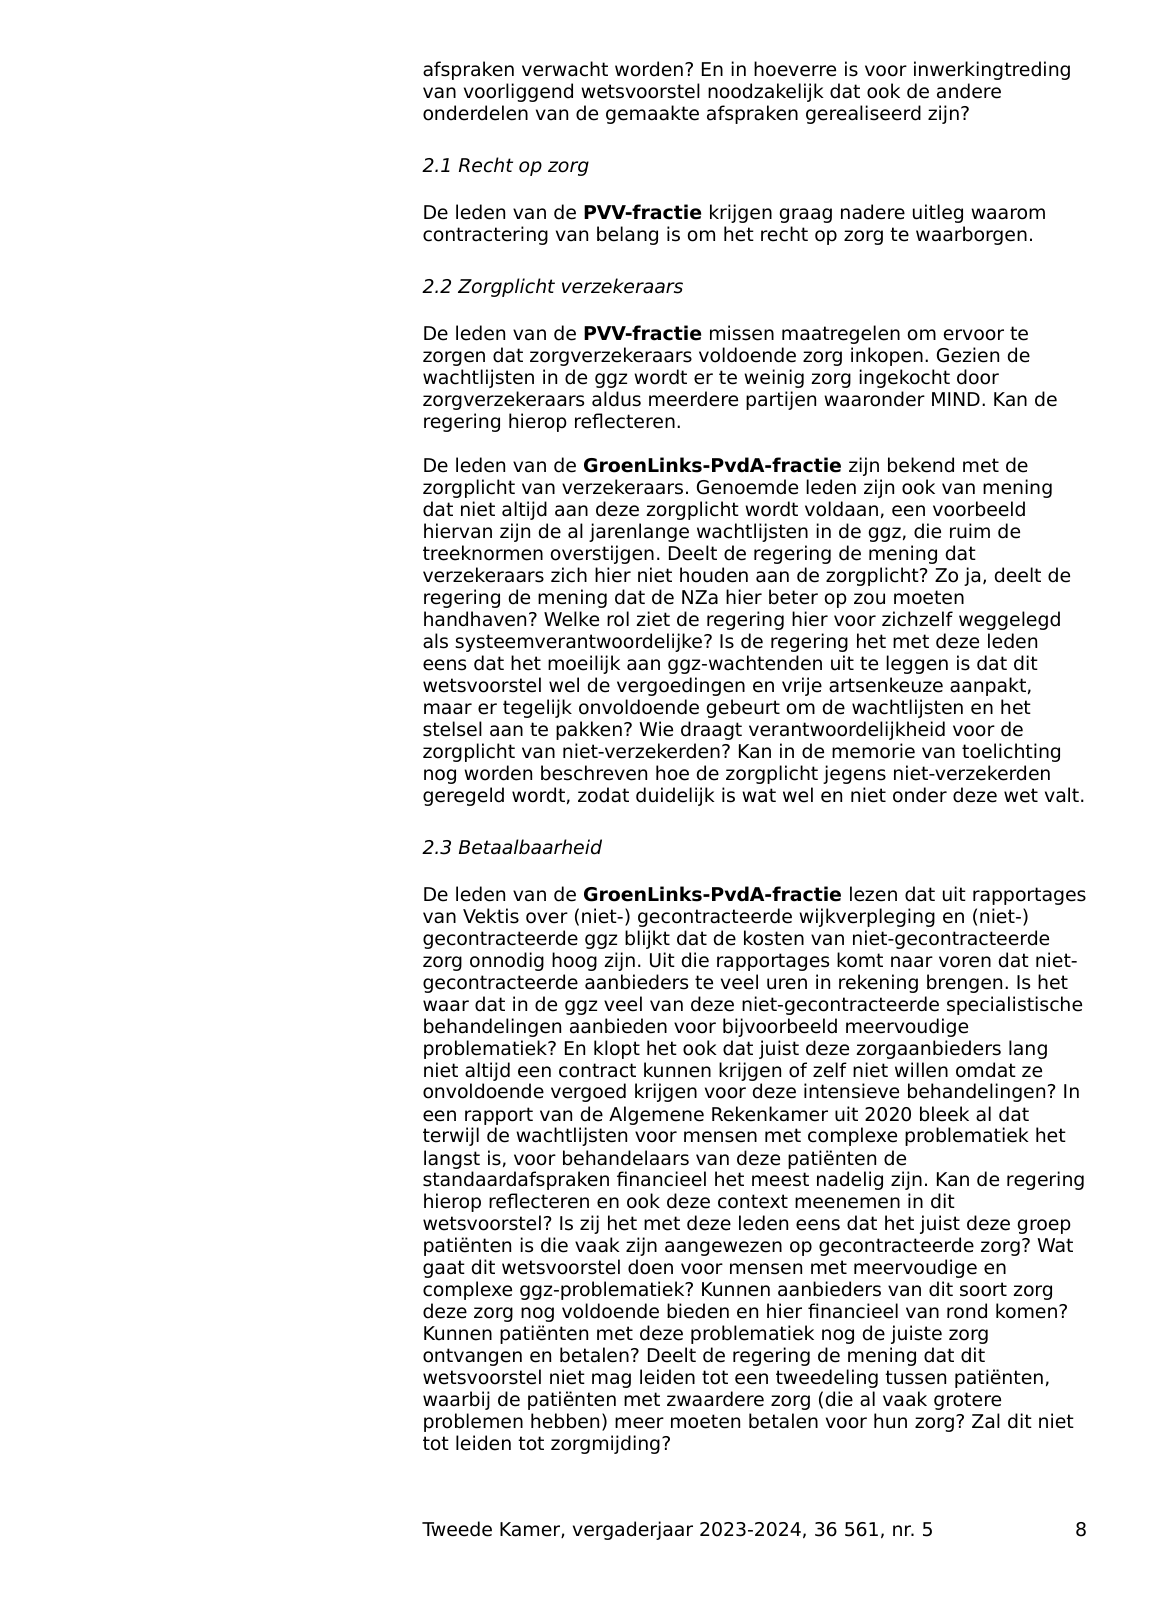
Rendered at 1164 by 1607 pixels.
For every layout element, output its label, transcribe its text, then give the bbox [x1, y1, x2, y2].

subtitle 2.3 Betaalbaarheid [422, 837, 1087, 859]
text De leden van de GroenLinks-PvdA-fractie lezen dat uit rapportages van Vektis over (niet-) gecontracteerde wijkverpleging en (niet-) gecontracteerde ggz blijkt dat de kosten van niet-gecontracteerde zorg onnodig hoog zijn. Uit die rapportages komt naar voren dat niet-gecontracteerde aanbieders te veel uren in rekening brengen. Is het waar dat in de ggz veel van deze niet-gecontracteerde specialistische behandelingen aanbieden voor bijvoorbeeld meervoudige problematiek? En klopt het ook dat juist deze zorgaanbieders lang niet altijd een contract kunnen krijgen of zelf niet willen omdat ze onvoldoende vergoed krijgen voor deze intensieve behandelingen? In een rapport van de Algemene Rekenkamer uit 2020 bleek al dat terwijl de wachtlijsten voor mensen met complexe problematiek het langst is, voor behandelaars van deze patiënten de standaardafspraken financieel het meest nadelig zijn. Kan de regering hierop reflecteren en ook deze context meenemen in dit wetsvoorstel? Is zij het met deze leden eens dat het juist deze groep patiënten is die vaak zijn aangewezen op gecontracteerde zorg? Wat gaat dit wetsvoorstel doen voor mensen met meervoudige en complexe ggz-problematiek? Kunnen aanbieders van dit soort zorg deze zorg nog voldoende bieden en hier financieel van rond komen? Kunnen patiënten met deze problematiek nog de juiste zorg ontvangen en betalen? Deelt de regering de mening dat dit wetsvoorstel niet mag leiden tot een tweedeling tussen patiënten, waarbij de patiënten met zwaardere zorg (die al vaak grotere problemen hebben) meer moeten betalen voor hun zorg? Zal dit niet tot leiden tot zorgmijding? [422, 884, 1087, 1455]
subtitle 2.2 Zorgplicht verzekeraars [422, 276, 1087, 298]
text afspraken verwacht worden? En in hoeverre is voor inwerkingtreding van voorliggend wetsvoorstel noodzakelijk dat ook de andere onderdelen van de gemaakte afspraken gerealiseerd zijn? [422, 59, 1087, 125]
text De leden van de PVV-fractie missen maatregelen om ervoor te zorgen dat zorgverzekeraars voldoende zorg inkopen. Gezien de wachtlijsten in de ggz wordt er te weinig zorg ingekocht door zorgverzekeraars aldus meerdere partijen waaronder MIND. Kan de regering hierop reflecteren. [422, 323, 1087, 433]
subtitle 2.1 Recht op zorg [422, 155, 1087, 177]
text De leden van de GroenLinks-PvdA-fractie zijn bekend met de zorgplicht van verzekeraars. Genoemde leden zijn ook van mening dat niet altijd aan deze zorgplicht wordt voldaan, een voorbeeld hiervan zijn de al jarenlange wachtlijsten in de ggz, die ruim de treeknormen overstijgen. Deelt de regering de mening dat verzekeraars zich hier niet houden aan de zorgplicht? Zo ja, deelt de regering de mening dat de NZa hier beter op zou moeten handhaven? Welke rol ziet de regering hier voor zichzelf weggelegd als systeemverantwoordelijke? Is de regering het met deze leden eens dat het moeilijk aan ggz-wachtenden uit te leggen is dat dit wetsvoorstel wel de vergoedingen en vrije artsenkeuze aanpakt, maar er tegelijk onvoldoende gebeurt om de wachtlijsten en het stelsel aan te pakken? Wie draagt verantwoordelijkheid voor de zorgplicht van niet-verzekerden? Kan in de memorie van toelichting nog worden beschreven hoe de zorgplicht jegens niet-verzekerden geregeld wordt, zodat duidelijk is wat wel en niet onder deze wet valt. [422, 455, 1087, 807]
text De leden van de PVV-fractie krijgen graag nadere uitleg waarom contractering van belang is om het recht op zorg te waarborgen. [422, 202, 1087, 246]
